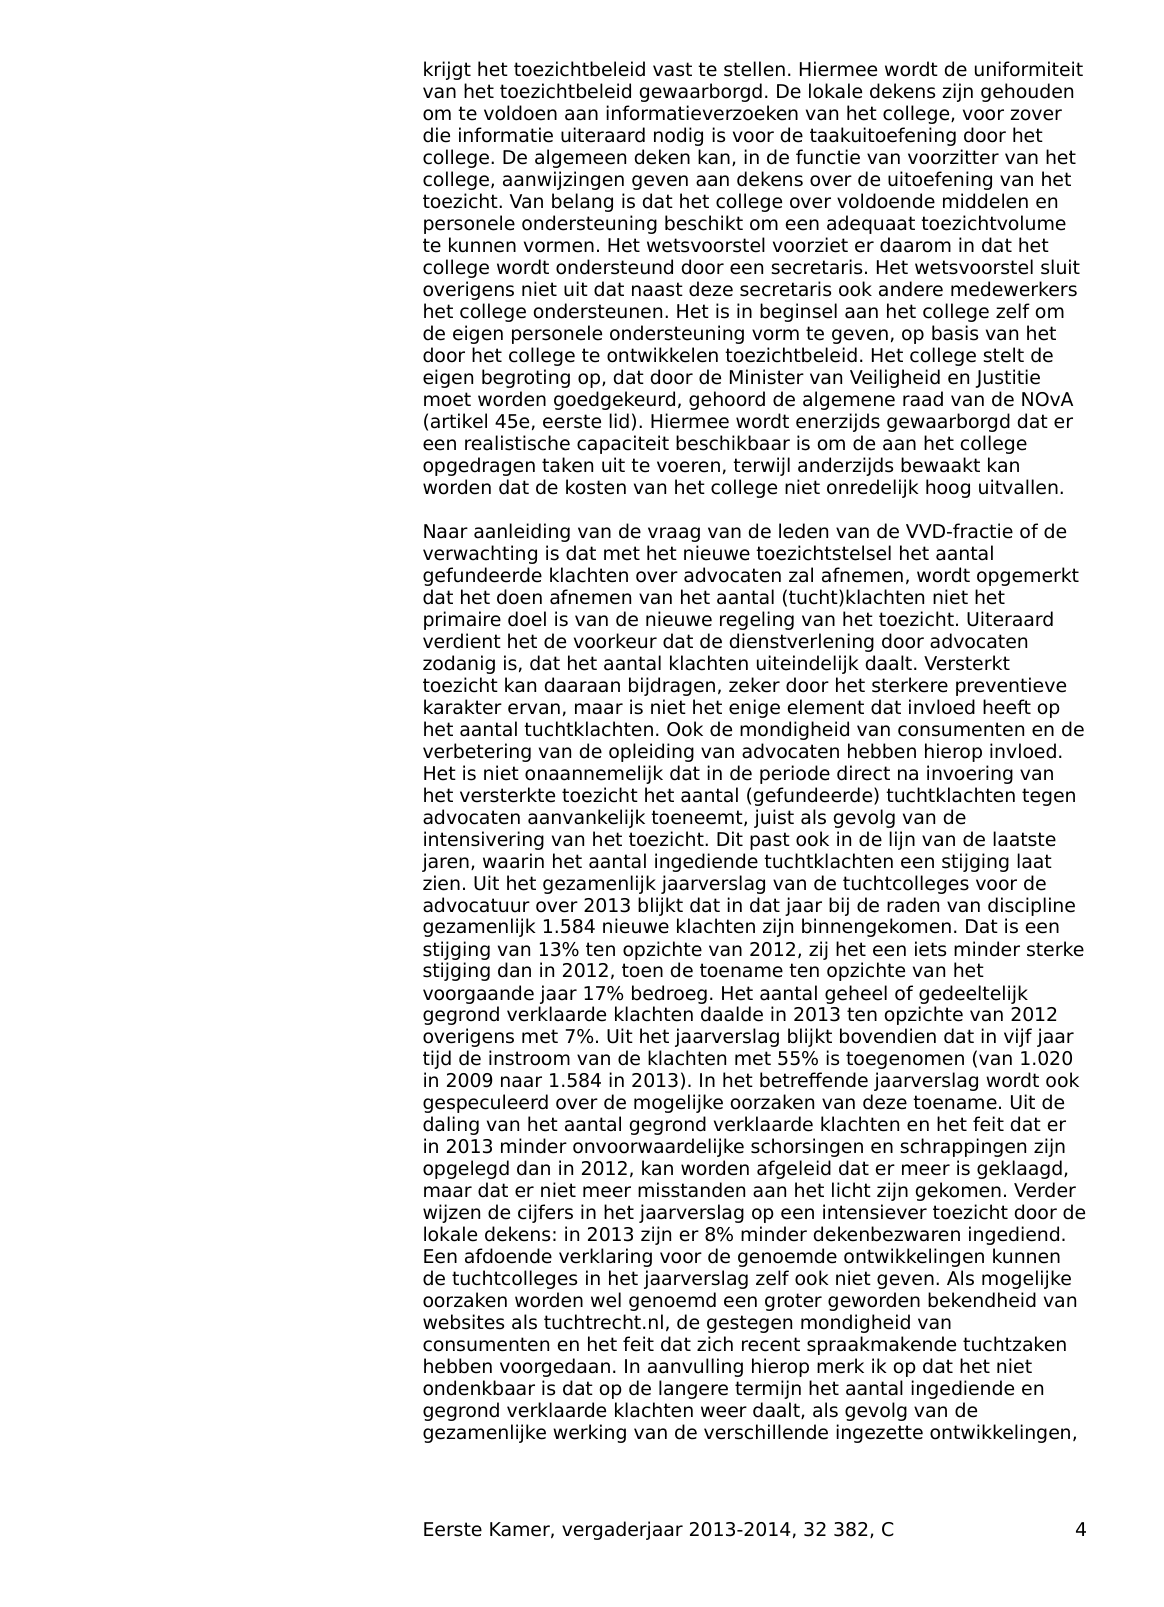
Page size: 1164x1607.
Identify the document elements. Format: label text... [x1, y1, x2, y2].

text krijgt het toezichtbeleid vast te stellen. Hiermee wordt de uniformiteit van het toezichtbeleid gewaarborgd. De lokale dekens zijn gehouden om te voldoen aan informatieverzoeken van het college, voor zover die informatie uiteraard nodig is voor de taakuitoefening door het college. De algemeen deken kan, in de functie van voorzitter van het college, aanwijzingen geven aan dekens over de uitoefening van het toezicht. Van belang is dat het college over voldoende middelen en personele ondersteuning beschikt om een adequaat toezichtvolume te kunnen vormen. Het wetsvoorstel voorziet er daarom in dat het college wordt ondersteund door een secretaris. Het wetsvoorstel sluit overigens niet uit dat naast deze secretaris ook andere medewerkers het college ondersteunen. Het is in beginsel aan het college zelf om de eigen personele ondersteuning vorm te geven, op basis van het door het college te ontwikkelen toezichtbeleid. Het college stelt de eigen begroting op, dat door de Minister van Veiligheid en Justitie moet worden goedgekeurd, gehoord de algemene raad van de NOvA (artikel 45e, eerste lid). Hiermee wordt enerzijds gewaarborgd dat er een realistische capaciteit beschikbaar is om de aan het college opgedragen taken uit te voeren, terwijl anderzijds bewaakt kan worden dat de kosten van het college niet onredelijk hoog uitvallen. [422, 59, 1087, 499]
text Naar aanleiding van de vraag van de leden van de VVD-fractie of de verwachting is dat met het nieuwe toezichtstelsel het aantal gefundeerde klachten over advocaten zal afnemen, wordt opgemerkt dat het doen afnemen van het aantal (tucht)klachten niet het primaire doel is van de nieuwe regeling van het toezicht. Uiteraard verdient het de voorkeur dat de dienstverlening door advocaten zodanig is, dat het aantal klachten uiteindelijk daalt. Versterkt toezicht kan daaraan bijdragen, zeker door het sterkere preventieve karakter ervan, maar is niet het enige element dat invloed heeft op het aantal tuchtklachten. Ook de mondigheid van consumenten en de verbetering van de opleiding van advocaten hebben hierop invloed. Het is niet onaannemelijk dat in de periode direct na invoering van het versterkte toezicht het aantal (gefundeerde) tuchtklachten tegen advocaten aanvankelijk toeneemt, juist als gevolg van de intensivering van het toezicht. Dit past ook in de lijn van de laatste jaren, waarin het aantal ingediende tuchtklachten een stijging laat zien. Uit het gezamenlijk jaarverslag van de tuchtcolleges voor de advocatuur over 2013 blijkt dat in dat jaar bij de raden van discipline gezamenlijk 1.584 nieuwe klachten zijn binnengekomen. Dat is een stijging van 13% ten opzichte van 2012, zij het een iets minder sterke stijging dan in 2012, toen de toename ten opzichte van het voorgaande jaar 17% bedroeg. Het aantal geheel of gedeeltelijk gegrond verklaarde klachten daalde in 2013 ten opzichte van 2012 overigens met 7%. Uit het jaarverslag blijkt bovendien dat in vijf jaar tijd de instroom van de klachten met 55% is toegenomen (van 1.020 in 2009 naar 1.584 in 2013). In het betreffende jaarverslag wordt ook gespeculeerd over de mogelijke oorzaken van deze toename. Uit de daling van het aantal gegrond verklaarde klachten en het feit dat er in 2013 minder onvoorwaardelijke schorsingen en schrappingen zijn opgelegd dan in 2012, kan worden afgeleid dat er meer is geklaagd, maar dat er niet meer misstanden aan het licht zijn gekomen. Verder wijzen de cijfers in het jaarverslag op een intensiever toezicht door de lokale dekens: in 2013 zijn er 8% minder dekenbezwaren ingediend. Een afdoende verklaring voor de genoemde ontwikkelingen kunnen de tuchtcolleges in het jaarverslag zelf ook niet geven. Als mogelijke oorzaken worden wel genoemd een groter geworden bekendheid van websites als tuchtrecht.nl, de gestegen mondigheid van consumenten en het feit dat zich recent spraakmakende tuchtzaken hebben voorgedaan. In aanvulling hierop merk ik op dat het niet ondenkbaar is dat op de langere termijn het aantal ingediende en gegrond verklaarde klachten weer daalt, als gevolg van de gezamenlijke werking van de verschillende ingezette ontwikkelingen, [422, 521, 1087, 1444]
